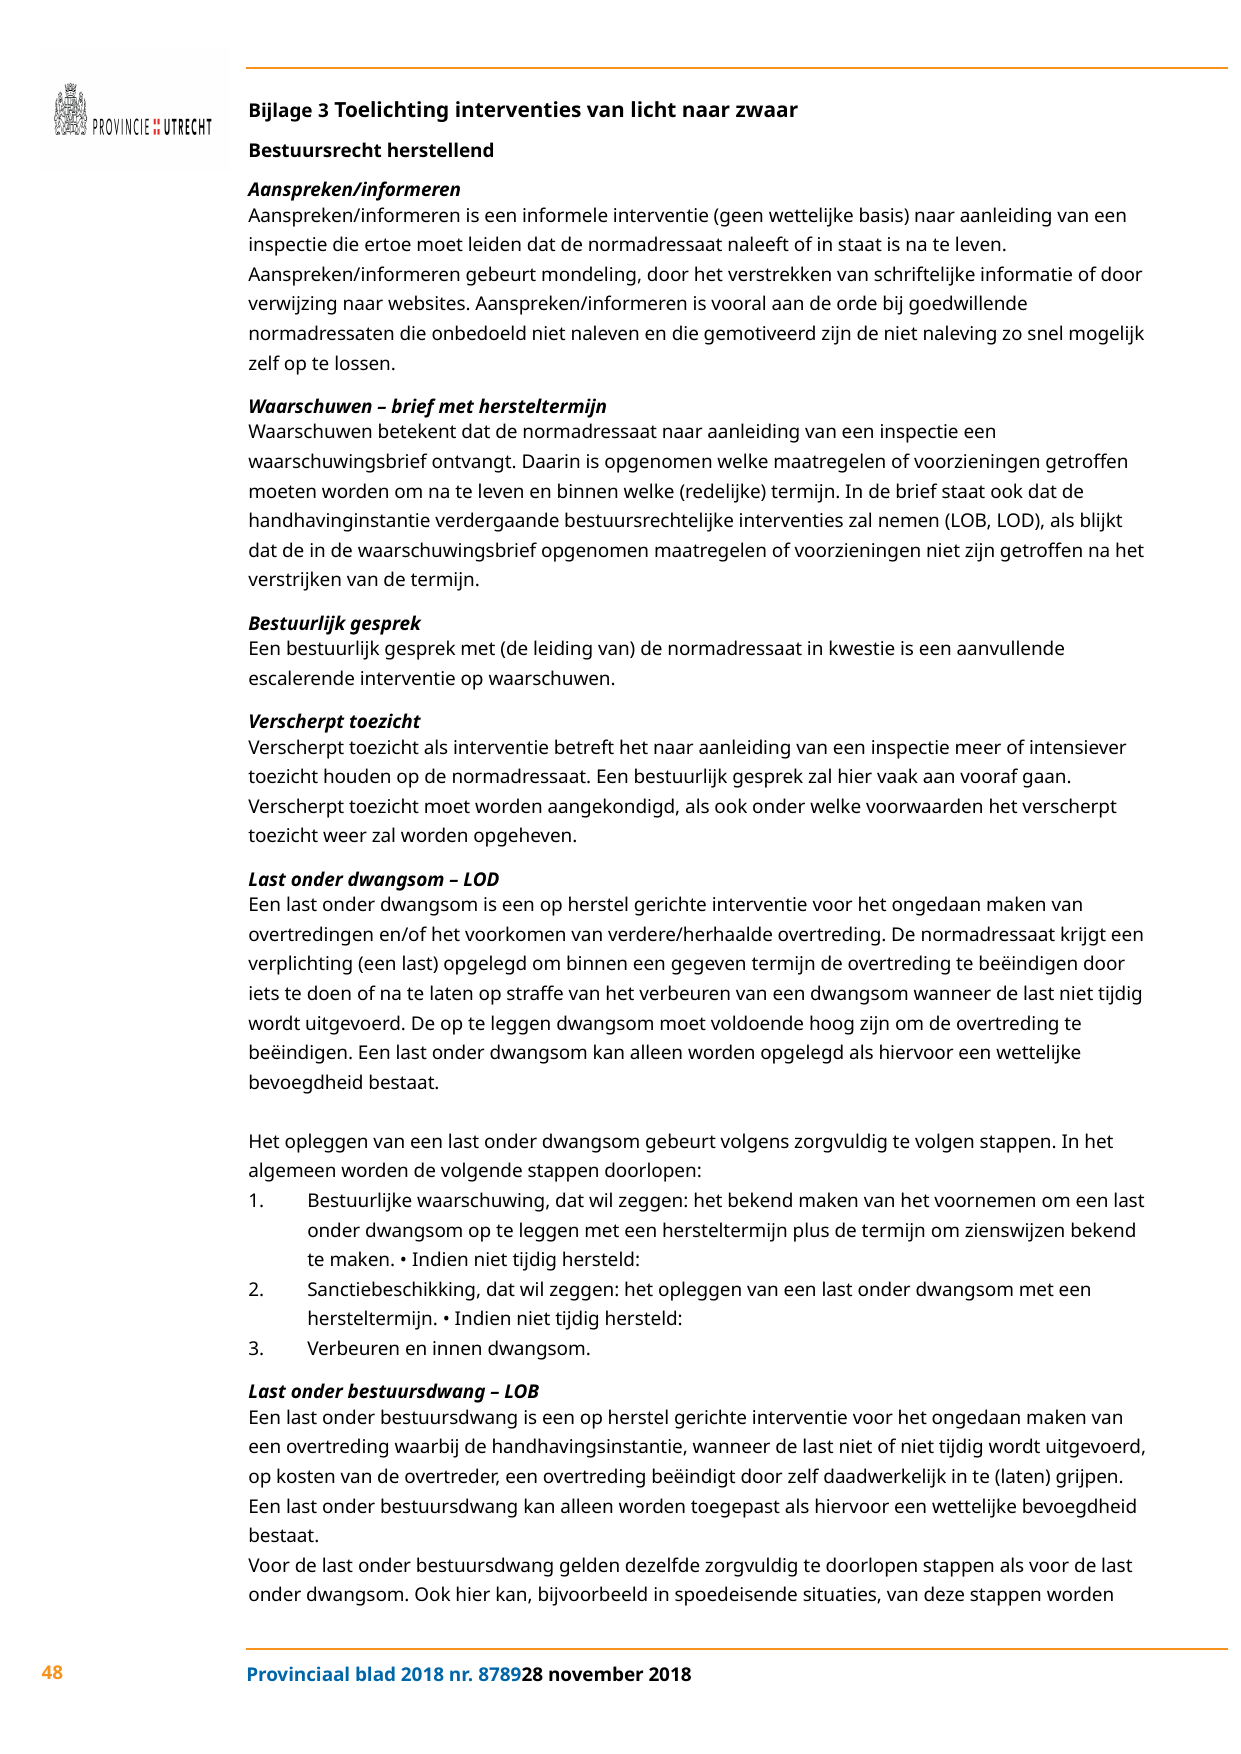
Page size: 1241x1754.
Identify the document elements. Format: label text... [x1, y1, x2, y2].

list Verbeuren en innen dwangsom. [248, 1335, 1152, 1361]
text Waarschuwen betekent dat de normadressaat naar aanleiding van een inspectie een waarschuwingsbrief ontvangt. Daarin is opgenomen welke maatregelen of voorzieningen getroffen moeten worden om na te leven en binnen welke (redelijke) termijn. In de brief staat ook dat de handhavinginstantie verdergaande bestuursrechtelijke interventies zal nemen (LOB, LOD), als blijkt dat de in de waarschuwingsbrief opgenomen maatregelen of voorzieningen niet zijn getroffen na het verstrijken van de termijn. [248, 419, 1152, 592]
text Last onder dwangsom – LOD [248, 866, 1152, 891]
text Waarschuwen – brief met hersteltermijn [248, 393, 1152, 419]
list Sanctiebeschikking, dat wil zeggen: het opleggen van een last onder dwangsom met een hersteltermijn. • Indien niet tijdig hersteld: [248, 1276, 1152, 1331]
text Een bestuurlijk gesprek met (de leiding van) de normadressaat in kwestie is een aanvullende escalerende interventie op waarschuwen. [248, 635, 1152, 691]
text Bestuurlijk gesprek [248, 610, 1152, 635]
text Een last onder dwangsom is een op herstel gerichte interventie voor het ongedaan maken van overtredingen en/of het voorkomen van verdere/herhaalde overtreding. De normadressaat krijgt een verplichting (een last) opgelegd om binnen een gegeven termijn de overtreding te beëindigen door iets te doen of na te laten op straffe van het verbeuren van een dwangsom wanneer de last niet tijdig wordt uitgevoerd. De op te leggen dwangsom moet voldoende hoog zijn om de overtreding te beëindigen. Een last onder dwangsom kan alleen worden opgelegd als hiervoor een wettelijke bevoegdheid bestaat. [248, 891, 1152, 1095]
text Een last onder bestuursdwang is een op herstel gerichte interventie voor het ongedaan maken van een overtreding waarbij de handhavingsinstantie, wanneer de last niet of niet tijdig wordt uitgevoerd, op kosten van de overtreder, een overtreding beëindigt door zelf daadwerkelijk in te (laten) grijpen. Een last onder bestuursdwang kan alleen worden toegepast als hiervoor een wettelijke bevoegdheid bestaat. [248, 1404, 1152, 1548]
list Bestuurlijke waarschuwing, dat wil zeggen: het bekend maken van het voornemen om een last onder dwangsom op te leggen met een hersteltermijn plus de termijn om zienswijzen bekend te maken. • Indien niet tijdig hersteld: [248, 1187, 1152, 1272]
text Bestuursrecht herstellend [248, 137, 1152, 163]
text Verscherpt toezicht als interventie betreft het naar aanleiding van een inspectie meer of intensiever toezicht houden op de normadressaat. Een bestuurlijk gesprek zal hier vaak aan vooraf gaan. Verscherpt toezicht moet worden aangekondigd, als ook onder welke voorwaarden het verscherpt toezicht weer zal worden opgeheven. [248, 734, 1152, 848]
text Voor de last onder bestuursdwang gelden dezelfde zorgvuldig te doorlopen stappen als voor de last onder dwangsom. Ook hier kan, bijvoorbeeld in spoedeisende situaties, van deze stappen worden [248, 1552, 1152, 1607]
text Bijlage 3 Toelichting interventies van licht naar zwaar [248, 95, 1152, 123]
text Het opleggen van een last onder dwangsom gebeurt volgens zorgvuldig te volgen stappen. In het algemeen worden de volgende stappen doorlopen: [248, 1128, 1152, 1183]
text Aanspreken/informeren [248, 176, 1152, 202]
picture [41, 47, 231, 172]
text Last onder bestuursdwang – LOB [248, 1378, 1152, 1404]
text Verscherpt toezicht [248, 708, 1152, 734]
text Aanspreken/informeren is een informele interventie (geen wettelijke basis) naar aanleiding van een inspectie die ertoe moet leiden dat de normadressaat naleeft of in staat is na te leven. Aanspreken/informeren gebeurt mondeling, door het verstrekken van schriftelijke informatie of door verwijzing naar websites. Aanspreken/informeren is vooral aan de orde bij goedwillende normadressaten die onbedoeld niet naleven en die gemotiveerd zijn de niet naleving zo snel mogelijk zelf op te lossen. [248, 202, 1152, 376]
